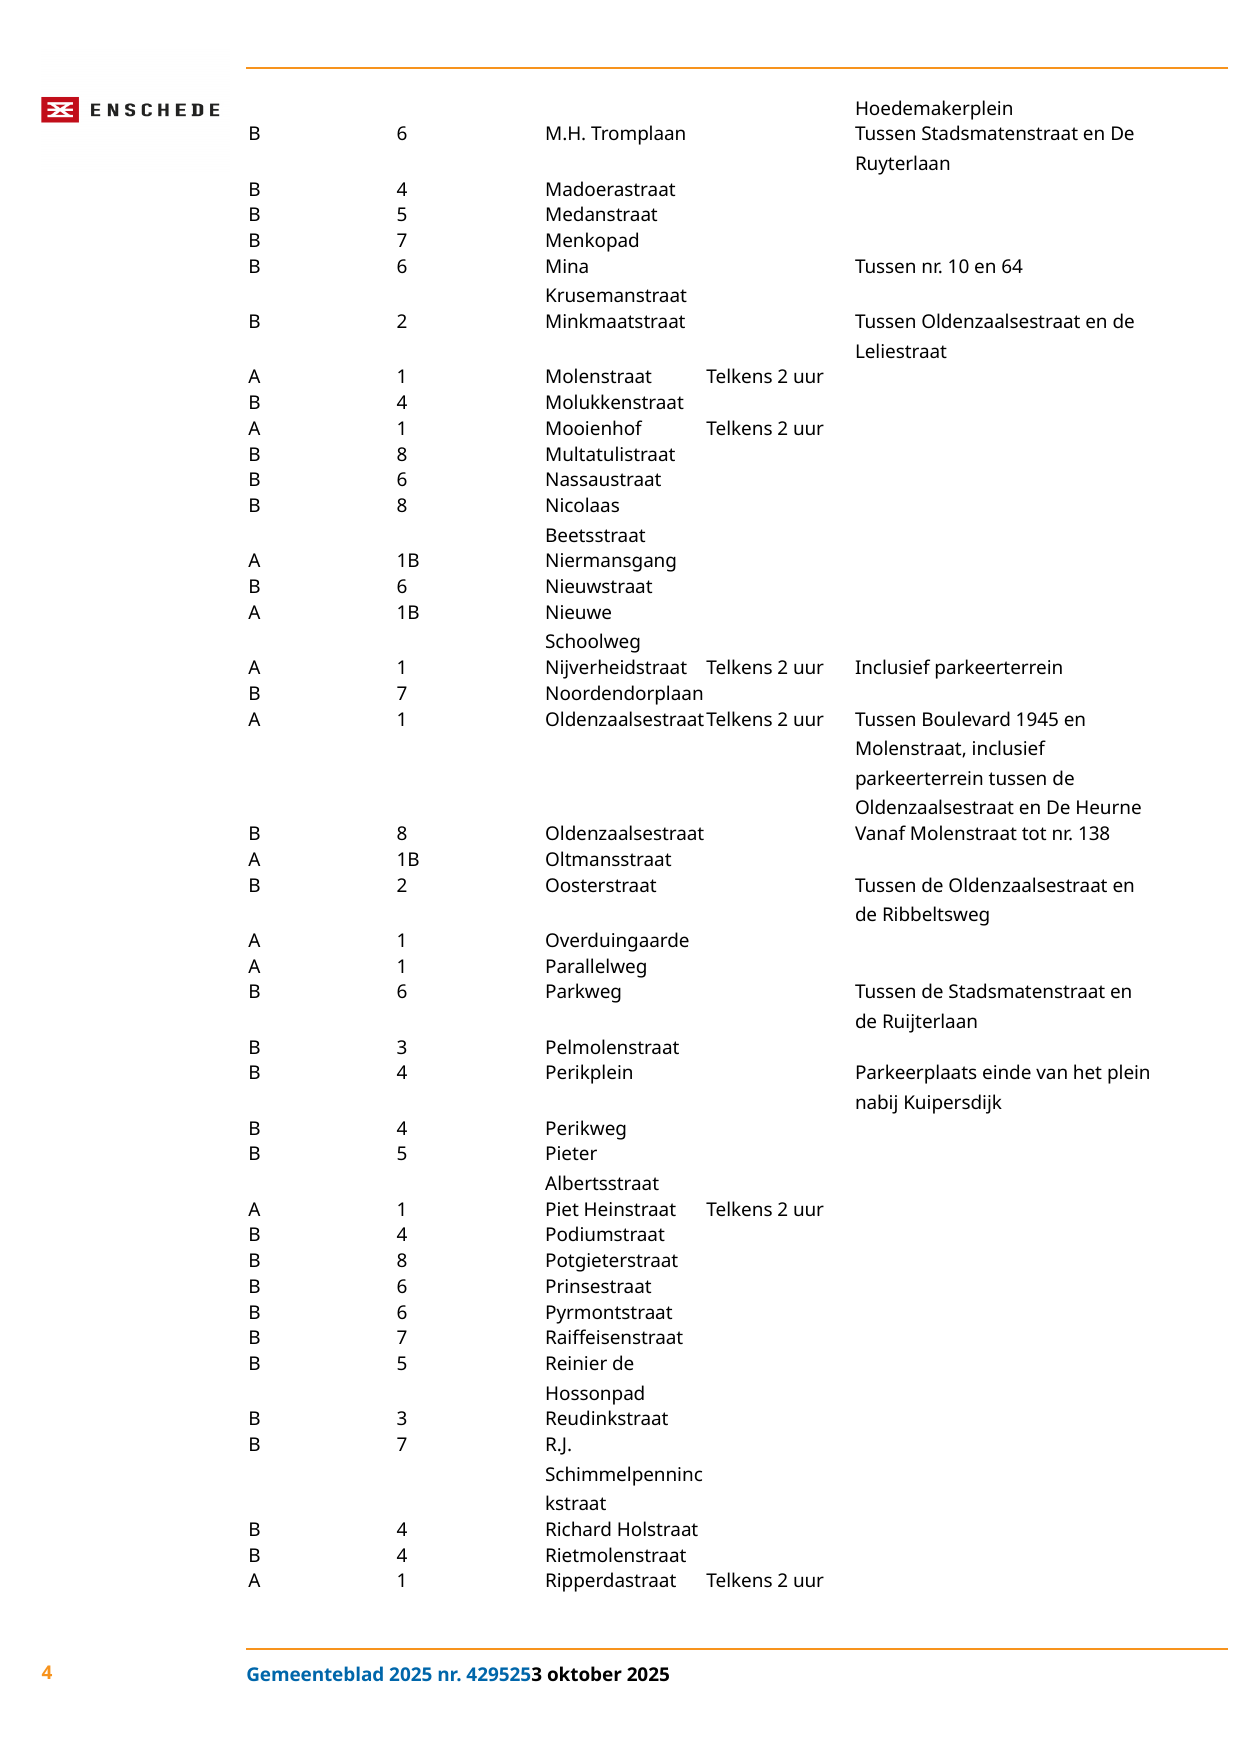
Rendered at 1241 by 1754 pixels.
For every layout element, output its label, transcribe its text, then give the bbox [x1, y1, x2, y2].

table_cell [706, 573, 855, 599]
table_cell 1B [396, 599, 545, 654]
table_cell B [248, 1542, 396, 1568]
table_cell 1 [396, 706, 545, 820]
table_cell 3 [396, 1034, 545, 1059]
table_cell [706, 680, 855, 706]
table_cell [706, 253, 855, 308]
table_cell 7 [396, 227, 545, 253]
table_cell [248, 95, 396, 121]
table_cell Parkweg [545, 979, 706, 1034]
table_cell Molenstraat [545, 364, 706, 389]
table_cell [855, 1568, 1152, 1593]
table_cell 2 [396, 308, 545, 364]
table_cell [855, 1299, 1152, 1324]
table_cell 5 [396, 202, 545, 227]
table_cell Tussen de Oldenzaalsestraat en de Ribbeltsweg [855, 872, 1152, 927]
table_cell A [248, 548, 396, 573]
table_cell Madoerastraat [545, 176, 706, 202]
table_cell [855, 548, 1152, 573]
table_cell [545, 95, 706, 121]
table_cell 7 [396, 1431, 545, 1516]
table_cell [706, 1350, 855, 1406]
table_cell Reudinkstraat [545, 1406, 706, 1431]
table_cell 5 [396, 1350, 545, 1406]
table_cell [855, 1350, 1152, 1406]
table_cell 7 [396, 680, 545, 706]
table_cell A [248, 1196, 396, 1222]
table_cell Ripperdastraat [545, 1568, 706, 1593]
table_cell 3 [396, 1406, 545, 1431]
table_cell [706, 176, 855, 202]
table_cell Perikweg [545, 1115, 706, 1141]
table_cell Nassaustraat [545, 467, 706, 492]
table_cell [706, 1325, 855, 1350]
table_cell [855, 389, 1152, 415]
table_cell A [248, 927, 396, 953]
table_cell 6 [396, 1299, 545, 1324]
table_cell B [248, 1034, 396, 1059]
table_cell [706, 1060, 855, 1115]
table_cell R.J. Schimmelpenninckstraat [545, 1431, 706, 1516]
table_cell Oldenzaalsestraat [545, 706, 706, 820]
table_cell B [248, 389, 396, 415]
table_cell 6 [396, 979, 545, 1034]
table_cell [855, 415, 1152, 441]
table_cell 6 [396, 253, 545, 308]
table_cell B [248, 1222, 396, 1247]
table_cell Tussen Boulevard 1945 en Molenstraat, inclusief parkeerterrein tussen de Oldenzaalsestraat en De Heurne [855, 706, 1152, 820]
table_cell Nijverheidstraat [545, 654, 706, 680]
table_cell [706, 121, 855, 176]
table_cell B [248, 308, 396, 364]
table_cell Tussen Stadsmatenstraat en De Ruyterlaan [855, 121, 1152, 176]
table_cell [706, 441, 855, 467]
table_cell B [248, 1431, 396, 1516]
table_cell [706, 927, 855, 953]
table_cell [855, 441, 1152, 467]
table_cell B [248, 202, 396, 227]
table_cell B [248, 1299, 396, 1324]
table_cell [706, 95, 855, 121]
table_cell 4 [396, 1060, 545, 1115]
table_cell [855, 467, 1152, 492]
table_cell [855, 1248, 1152, 1273]
table_cell [706, 548, 855, 573]
table_cell Niermansgang [545, 548, 706, 573]
table_cell 7 [396, 1325, 545, 1350]
table_cell Nieuwstraat [545, 573, 706, 599]
table_cell Mooienhof [545, 415, 706, 441]
table_cell [706, 1542, 855, 1568]
table_cell Medanstraat [545, 202, 706, 227]
table_cell B [248, 253, 396, 308]
table_cell [396, 95, 545, 121]
table_cell [855, 599, 1152, 654]
table_cell [706, 599, 855, 654]
table_cell 6 [396, 573, 545, 599]
table_cell 1 [396, 415, 545, 441]
table_cell B [248, 872, 396, 927]
table_cell Tussen nr. 10 en 64 [855, 253, 1152, 308]
table_cell B [248, 1516, 396, 1542]
table_cell [855, 1406, 1152, 1431]
table_cell 1 [396, 364, 545, 389]
table_cell [855, 492, 1152, 548]
table_cell A [248, 953, 396, 978]
table_cell B [248, 1273, 396, 1299]
table_cell 6 [396, 121, 545, 176]
table_cell A [248, 706, 396, 820]
table_cell Telkens 2 uur [706, 364, 855, 389]
table_cell [706, 1248, 855, 1273]
table_cell A [248, 415, 396, 441]
table_cell 5 [396, 1141, 545, 1196]
table_cell 8 [396, 1248, 545, 1273]
table_cell B [248, 820, 396, 846]
table_cell Tussen Oldenzaalsestraat en de Leliestraat [855, 308, 1152, 364]
table_cell 4 [396, 389, 545, 415]
table_cell M.H. Tromplaan [545, 121, 706, 176]
table_cell B [248, 680, 396, 706]
table_cell B [248, 176, 396, 202]
table_cell A [248, 654, 396, 680]
table_cell 8 [396, 441, 545, 467]
table_cell Molukkenstraat [545, 389, 706, 415]
table_cell [855, 953, 1152, 978]
table_cell Hoedemakerplein [855, 95, 1152, 121]
table_cell [855, 1516, 1152, 1542]
table_cell Telkens 2 uur [706, 654, 855, 680]
table_cell Menkopad [545, 227, 706, 253]
table_cell [706, 1222, 855, 1247]
table_cell 1 [396, 953, 545, 978]
table_cell [855, 573, 1152, 599]
table_cell [855, 846, 1152, 872]
table_cell [855, 1222, 1152, 1247]
table_cell [706, 308, 855, 364]
table_cell Pieter Albertsstraat [545, 1141, 706, 1196]
table_cell B [248, 467, 396, 492]
table_cell 1B [396, 548, 545, 573]
table_cell Piet Heinstraat [545, 1196, 706, 1222]
table_cell Telkens 2 uur [706, 1196, 855, 1222]
table_cell [706, 953, 855, 978]
table_cell Overduingaarde [545, 927, 706, 953]
table_cell B [248, 1248, 396, 1273]
table_cell [706, 846, 855, 872]
table_cell Potgieterstraat [545, 1248, 706, 1273]
table_cell Tussen de Stadsmatenstraat en de Ruijterlaan [855, 979, 1152, 1034]
table_cell [706, 1273, 855, 1299]
picture [41, 47, 231, 172]
table_cell 8 [396, 820, 545, 846]
table_cell 1 [396, 927, 545, 953]
table_cell B [248, 492, 396, 548]
table_cell [855, 364, 1152, 389]
table_cell [706, 872, 855, 927]
table_cell Telkens 2 uur [706, 706, 855, 820]
table_cell [706, 492, 855, 548]
table_cell B [248, 1406, 396, 1431]
table_cell Perikplein [545, 1060, 706, 1115]
table_cell 6 [396, 1273, 545, 1299]
table_cell A [248, 364, 396, 389]
table_cell [855, 176, 1152, 202]
table_cell [706, 1299, 855, 1324]
table_cell 1 [396, 1196, 545, 1222]
table_cell Rietmolenstraat [545, 1542, 706, 1568]
table_cell Pelmolenstraat [545, 1034, 706, 1059]
table_cell A [248, 846, 396, 872]
table_cell 6 [396, 467, 545, 492]
table_cell 2 [396, 872, 545, 927]
table_cell Inclusief parkeerterrein [855, 654, 1152, 680]
table_cell B [248, 979, 396, 1034]
table_cell Multatulistraat [545, 441, 706, 467]
table_cell Minkmaatstraat [545, 308, 706, 364]
table_cell B [248, 1141, 396, 1196]
table_cell [706, 820, 855, 846]
table_cell [855, 1141, 1152, 1196]
table_cell 1 [396, 1568, 545, 1593]
table_cell [855, 1325, 1152, 1350]
table_cell B [248, 121, 396, 176]
table_cell 8 [396, 492, 545, 548]
table_cell [706, 1115, 855, 1141]
table_cell [706, 467, 855, 492]
table_cell Nicolaas Beetsstraat [545, 492, 706, 548]
table_cell Richard Holstraat [545, 1516, 706, 1542]
table_cell Mina Krusemanstraat [545, 253, 706, 308]
table_cell Oldenzaalsestraat [545, 820, 706, 846]
table_cell 4 [396, 1542, 545, 1568]
table_cell A [248, 599, 396, 654]
table_cell [855, 680, 1152, 706]
table_cell Vanaf Molenstraat tot nr. 138 [855, 820, 1152, 846]
table_cell B [248, 573, 396, 599]
table_cell [855, 1196, 1152, 1222]
table_cell Noordendorplaan [545, 680, 706, 706]
table_cell [855, 202, 1152, 227]
table_cell B [248, 227, 396, 253]
table_cell [706, 1516, 855, 1542]
table_cell A [248, 1568, 396, 1593]
table_cell 4 [396, 1516, 545, 1542]
table_cell 1 [396, 654, 545, 680]
table_cell [855, 1115, 1152, 1141]
table_cell 4 [396, 1222, 545, 1247]
table_cell B [248, 1325, 396, 1350]
table_cell [706, 227, 855, 253]
table_cell Oosterstraat [545, 872, 706, 927]
table_cell Oltmansstraat [545, 846, 706, 872]
table_cell 4 [396, 1115, 545, 1141]
table_cell [855, 1273, 1152, 1299]
table_cell Pyrmontstraat [545, 1299, 706, 1324]
table_cell [855, 1431, 1152, 1516]
table_cell [855, 927, 1152, 953]
table_cell [706, 202, 855, 227]
table_cell Nieuwe Schoolweg [545, 599, 706, 654]
table_cell [855, 227, 1152, 253]
table_cell Parkeerplaats einde van het plein nabij Kuipersdijk [855, 1060, 1152, 1115]
table_cell Podiumstraat [545, 1222, 706, 1247]
table_cell [855, 1542, 1152, 1568]
table_cell Telkens 2 uur [706, 415, 855, 441]
table_cell Raiffeisenstraat [545, 1325, 706, 1350]
table_cell [706, 1431, 855, 1516]
table_cell [855, 1034, 1152, 1059]
table_cell 4 [396, 176, 545, 202]
table_cell [706, 979, 855, 1034]
table_cell [706, 1141, 855, 1196]
table_cell B [248, 1060, 396, 1115]
table_cell Prinsestraat [545, 1273, 706, 1299]
table_cell [706, 1406, 855, 1431]
table_cell Telkens 2 uur [706, 1568, 855, 1593]
table_cell B [248, 1115, 396, 1141]
table_cell Parallelweg [545, 953, 706, 978]
table_cell Reinier de Hossonpad [545, 1350, 706, 1406]
table_cell B [248, 441, 396, 467]
table_cell B [248, 1350, 396, 1406]
table_cell [706, 1034, 855, 1059]
table_cell 1B [396, 846, 545, 872]
table_cell [706, 389, 855, 415]
